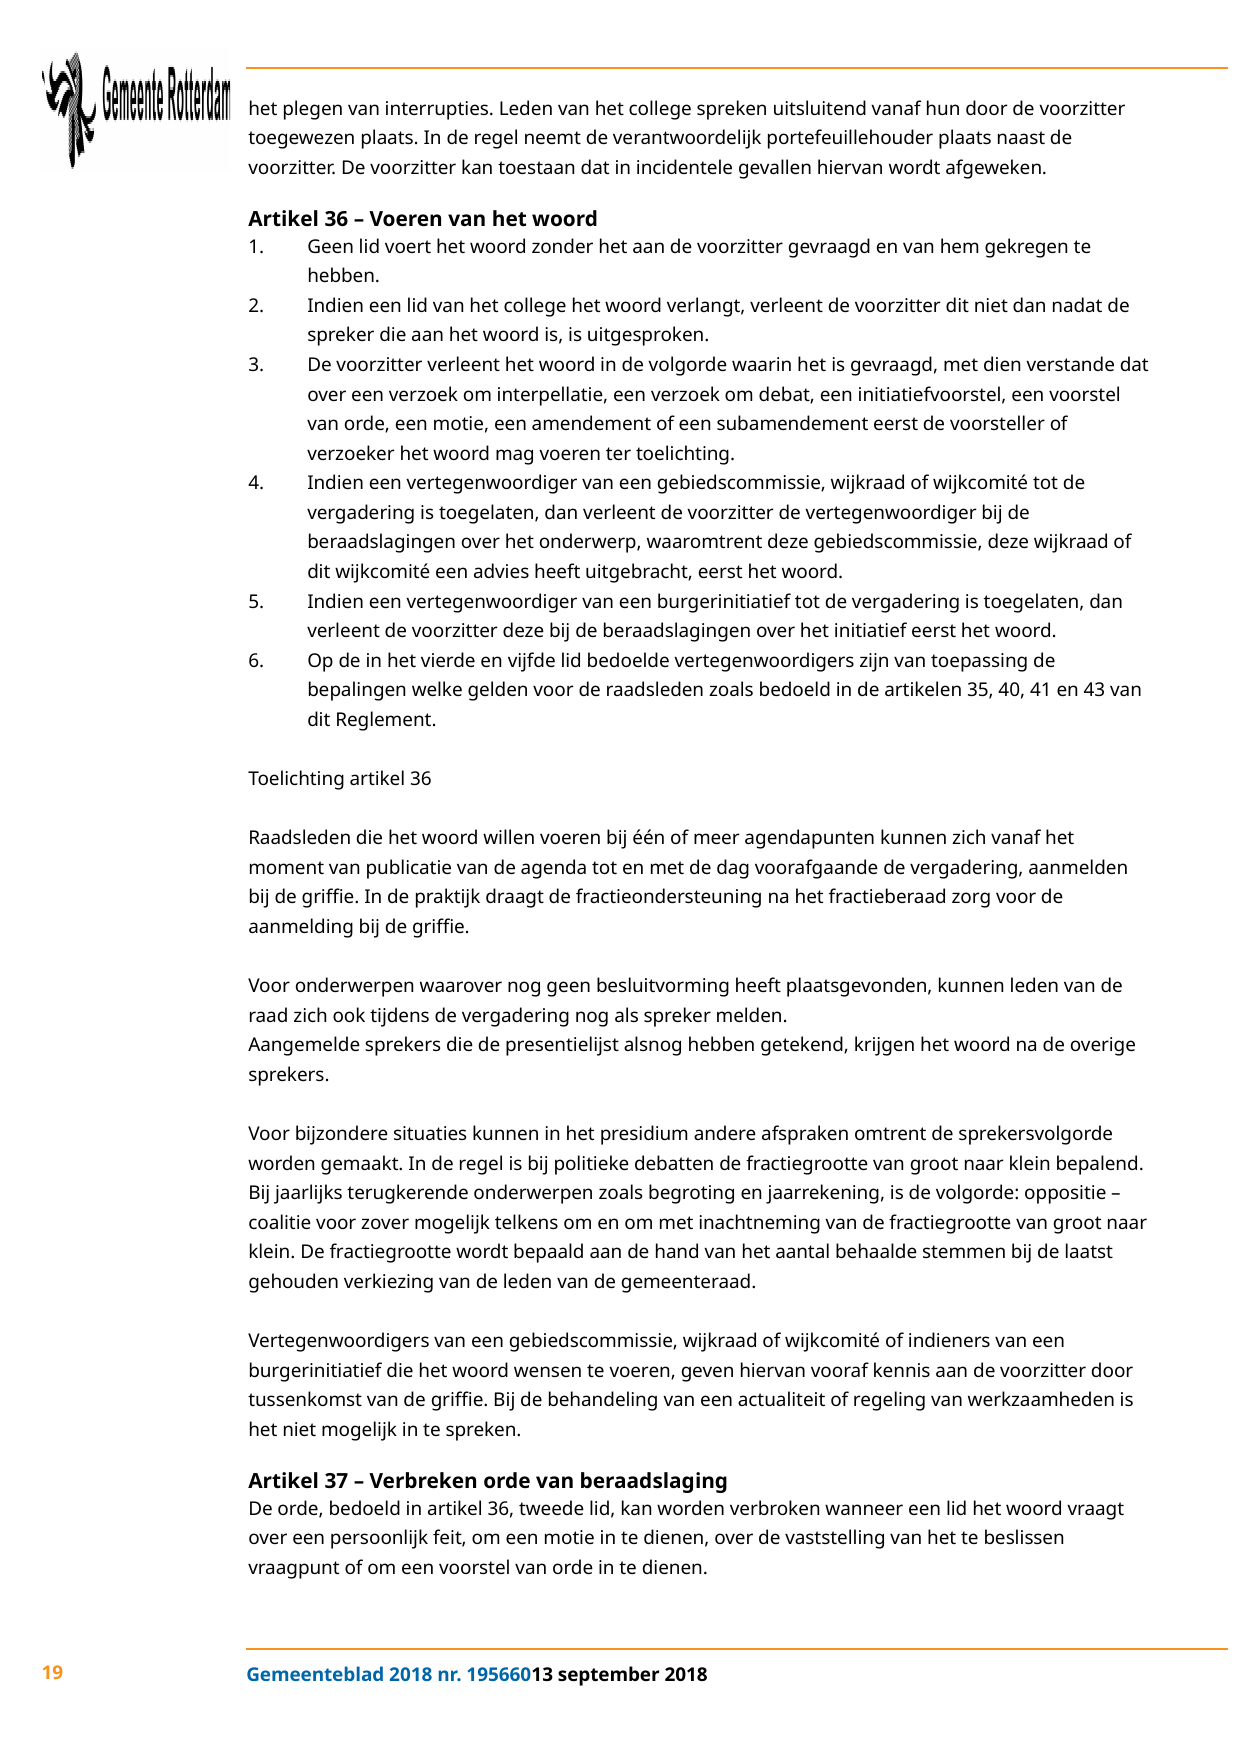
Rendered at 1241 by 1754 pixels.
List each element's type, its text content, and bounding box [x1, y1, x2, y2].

list Op de in het vierde en vijfde lid bedoelde vertegenwoordigers zijn van toepassing de bepalingen welke gelden voor de raadsleden zoals bedoeld in de artikelen 35, 40, 41 en 43 van dit Reglement. [248, 647, 1152, 732]
list Geen lid voert het woord zonder het aan de voorzitter gevraagd en van hem gekregen te hebben. [248, 233, 1152, 288]
text Artikel 37 – Verbreken orde van beraadslaging [248, 1467, 1152, 1495]
text Raadsleden die het woord willen voeren bij één of meer agendapunten kunnen zich vanaf het moment van publicatie van de agenda tot en met de dag voorafgaande de vergadering, aanmelden bij de griffie. In de praktijk draagt de fractieondersteuning na het fractieberaad zorg voor de aanmelding bij de griffie. [248, 824, 1152, 939]
list Indien een lid van het college het woord verlangt, verleent de voorzitter dit niet dan nadat de spreker die aan het woord is, is uitgesproken. [248, 292, 1152, 347]
text De orde, bedoeld in artikel 36, tweede lid, kan worden verbroken wanneer een lid het woord vraagt over een persoonlijk feit, om een motie in te dienen, over de vaststelling van het te beslissen vraagpunt of om een voorstel van orde in te dienen. [248, 1495, 1152, 1580]
text Vertegenwoordigers van een gebiedscommissie, wijkraad of wijkcomité of indieners van een burgerinitiatief die het woord wensen te voeren, geven hiervan vooraf kennis aan de voorzitter door tussenkomst van de griffie. Bij de behandeling van een actualiteit of regeling van werkzaamheden is het niet mogelijk in te spreken. [248, 1327, 1152, 1442]
text Voor bijzondere situaties kunnen in het presidium andere afspraken omtrent de sprekersvolgorde worden gemaakt. In de regel is bij politieke debatten de fractiegrootte van groot naar klein bepalend. Bij jaarlijks terugkerende onderwerpen zoals begroting en jaarrekening, is de volgorde: oppositie – coalitie voor zover mogelijk telkens om en om met inachtneming van de fractiegrootte van groot naar klein. De fractiegrootte wordt bepaald aan de hand van het aantal behaalde stemmen bij de laatst gehouden verkiezing van de leden van de gemeenteraad. [248, 1120, 1152, 1294]
text Aangemelde sprekers die de presentielijst alsnog hebben getekend, krijgen het woord na de overige sprekers. [248, 1032, 1152, 1087]
text Artikel 36 – Voeren van het woord [248, 204, 1152, 233]
list Indien een vertegenwoordiger van een gebiedscommissie, wijkraad of wijkcomité tot de vergadering is toegelaten, dan verleent de voorzitter de vertegenwoordiger bij de beraadslagingen over het onderwerp, waaromtrent deze gebiedscommissie, deze wijkraad of dit wijkcomité een advies heeft uitgebracht, eerst het woord. [248, 469, 1152, 584]
list De voorzitter verleent het woord in de volgorde waarin het is gevraagd, met dien verstande dat over een verzoek om interpellatie, een verzoek om debat, een initiatiefvoorstel, een voorstel van orde, een motie, een amendement of een subamendement eerst de voorsteller of verzoeker het woord mag voeren ter toelichting. [248, 351, 1152, 466]
text Voor onderwerpen waarover nog geen besluitvorming heeft plaatsgevonden, kunnen leden van de raad zich ook tijdens de vergadering nog als spreker melden. [248, 972, 1152, 1028]
picture [41, 47, 231, 172]
list Indien een vertegenwoordiger van een burgerinitiatief tot de vergadering is toegelaten, dan verleent de voorzitter deze bij de beraadslagingen over het initiatief eerst het woord. [248, 588, 1152, 643]
text het plegen van interrupties. Leden van het college spreken uitsluitend vanaf hun door de voorzitter toegewezen plaats. In de regel neemt de verantwoordelijk portefeuillehouder plaats naast de voorzitter. De voorzitter kan toestaan dat in incidentele gevallen hiervan wordt afgeweken. [248, 95, 1152, 180]
text Toelichting artikel 36 [248, 765, 1152, 791]
